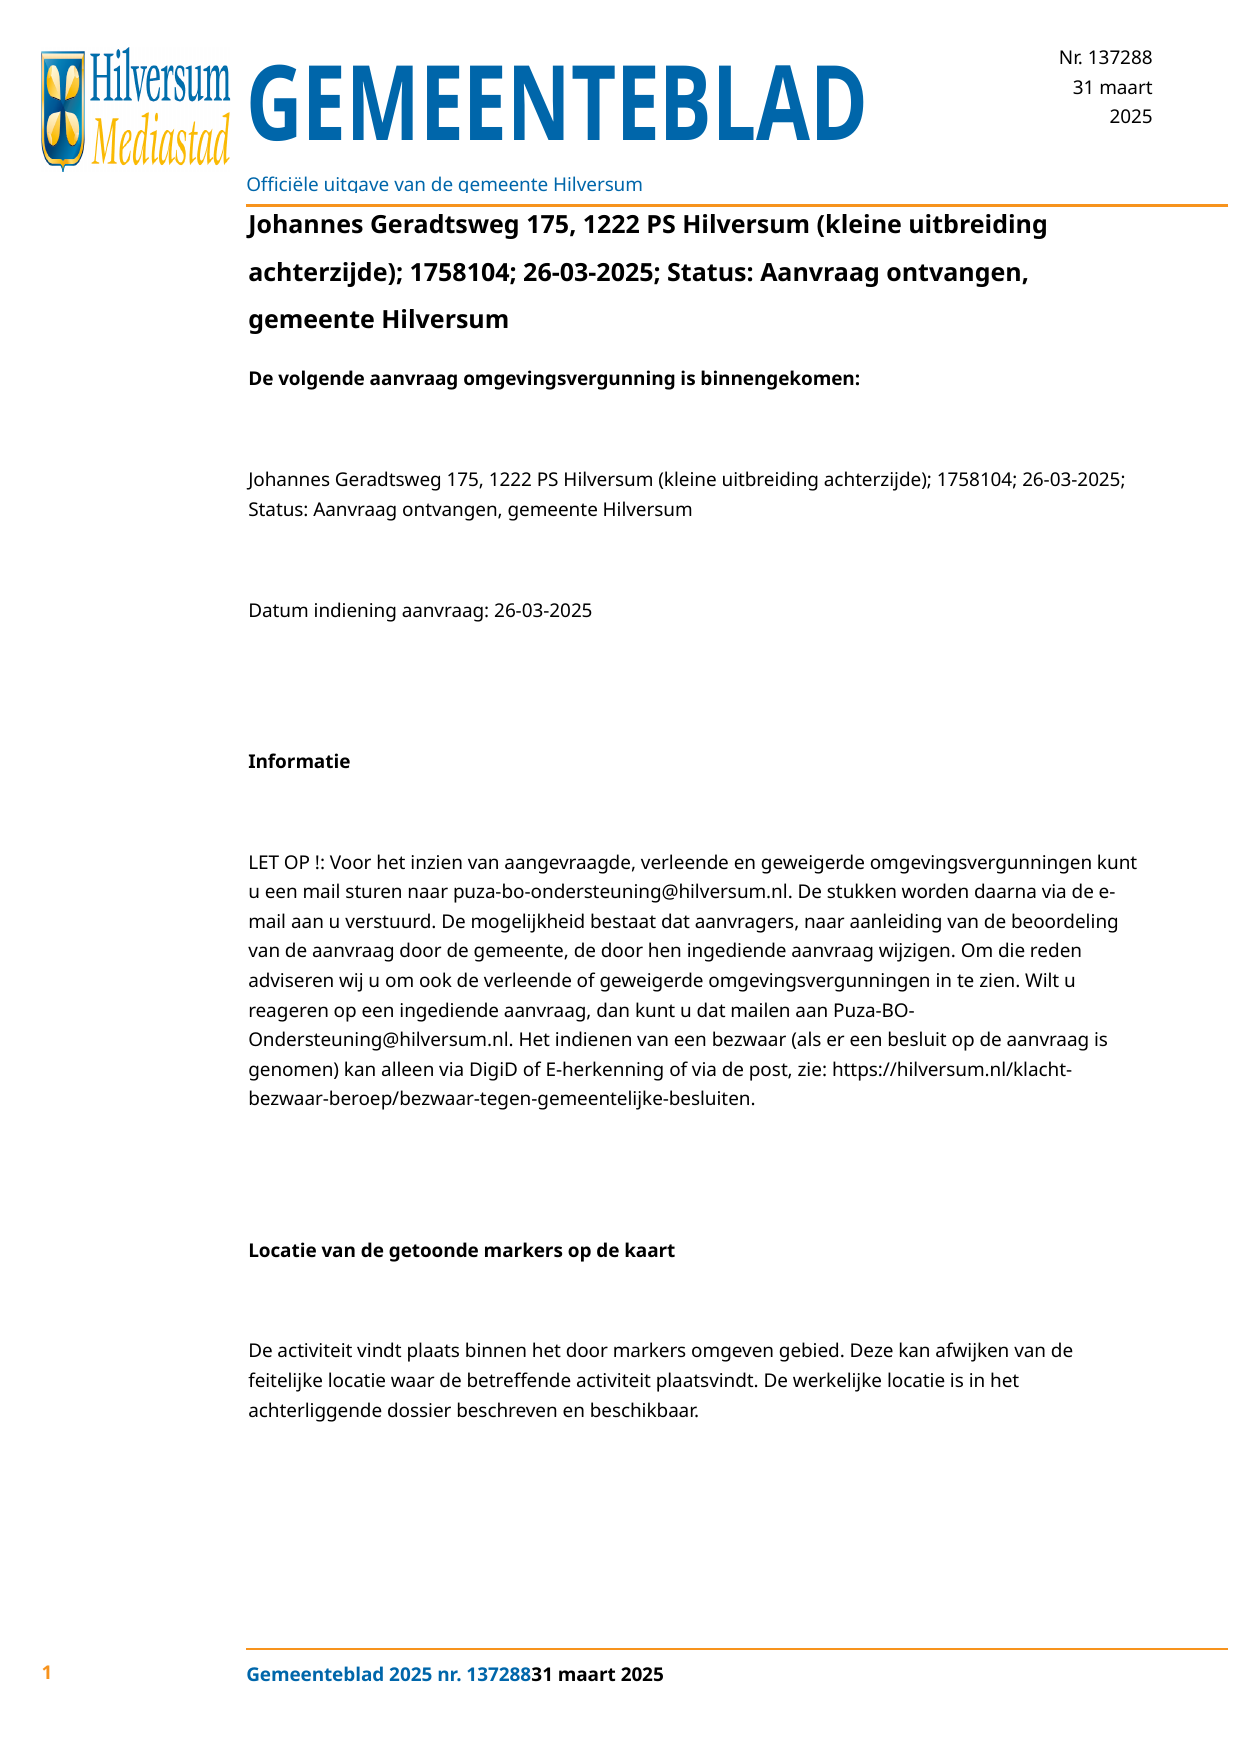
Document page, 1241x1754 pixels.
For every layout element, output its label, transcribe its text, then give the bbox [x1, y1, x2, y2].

text LET OP !: Voor het inzien van aangevraagde, verleende en geweigerde omgevingsvergunningen kunt u een mail sturen naar puza-bo-ondersteuning@hilversum.nl. De stukken worden daarna via de e-mail aan u verstuurd. De mogelijkheid bestaat dat aanvragers, naar aanleiding van de beoordeling van de aanvraag door de gemeente, de door hen ingediende aanvraag wijzigen. Om die reden adviseren wij u om ook de verleende of geweigerde omgevingsvergunningen in te zien. Wilt u reageren op een ingediende aanvraag, dan kunt u dat mailen aan Puza-BO-Ondersteuning@hilversum.nl. Het indienen van een bezwaar (als er een besluit op de aanvraag is genomen) kan alleen via DigiD of E-herkenning of via de post, zie: https://hilversum.nl/klacht-bezwaar-beroep/bezwaar-tegen-gemeentelijke-besluiten. [248, 849, 1152, 1111]
text Informatie [248, 748, 1152, 774]
text Johannes Geradtsweg 175, 1222 PS Hilversum (kleine uitbreiding achterzijde); 1758104; 26-03-2025; Status: Aanvraag ontvangen, gemeente Hilversum [248, 466, 1152, 522]
text De activiteit vindt plaats binnen het door markers omgeven gebied. Deze kan afwijken van de feitelijke locatie waar de betreffende activiteit plaatsvindt. De werkelijke locatie is in het achterliggende dossier beschreven en beschikbaar. [248, 1338, 1152, 1422]
picture [41, 47, 231, 172]
text Locatie van de getoonde markers op de kaart [248, 1237, 1152, 1262]
text Johannes Geradtsweg 175, 1222 PS Hilversum (kleine uitbreiding achterzijde); 1758104; 26-03-2025; Status: Aanvraag ontvangen, gemeente Hilversum [248, 207, 1152, 336]
text Datum indiening aanvraag: 26-03-2025 [248, 597, 1152, 622]
text De volgende aanvraag omgevingsvergunning is binnengekomen: [248, 366, 1152, 391]
